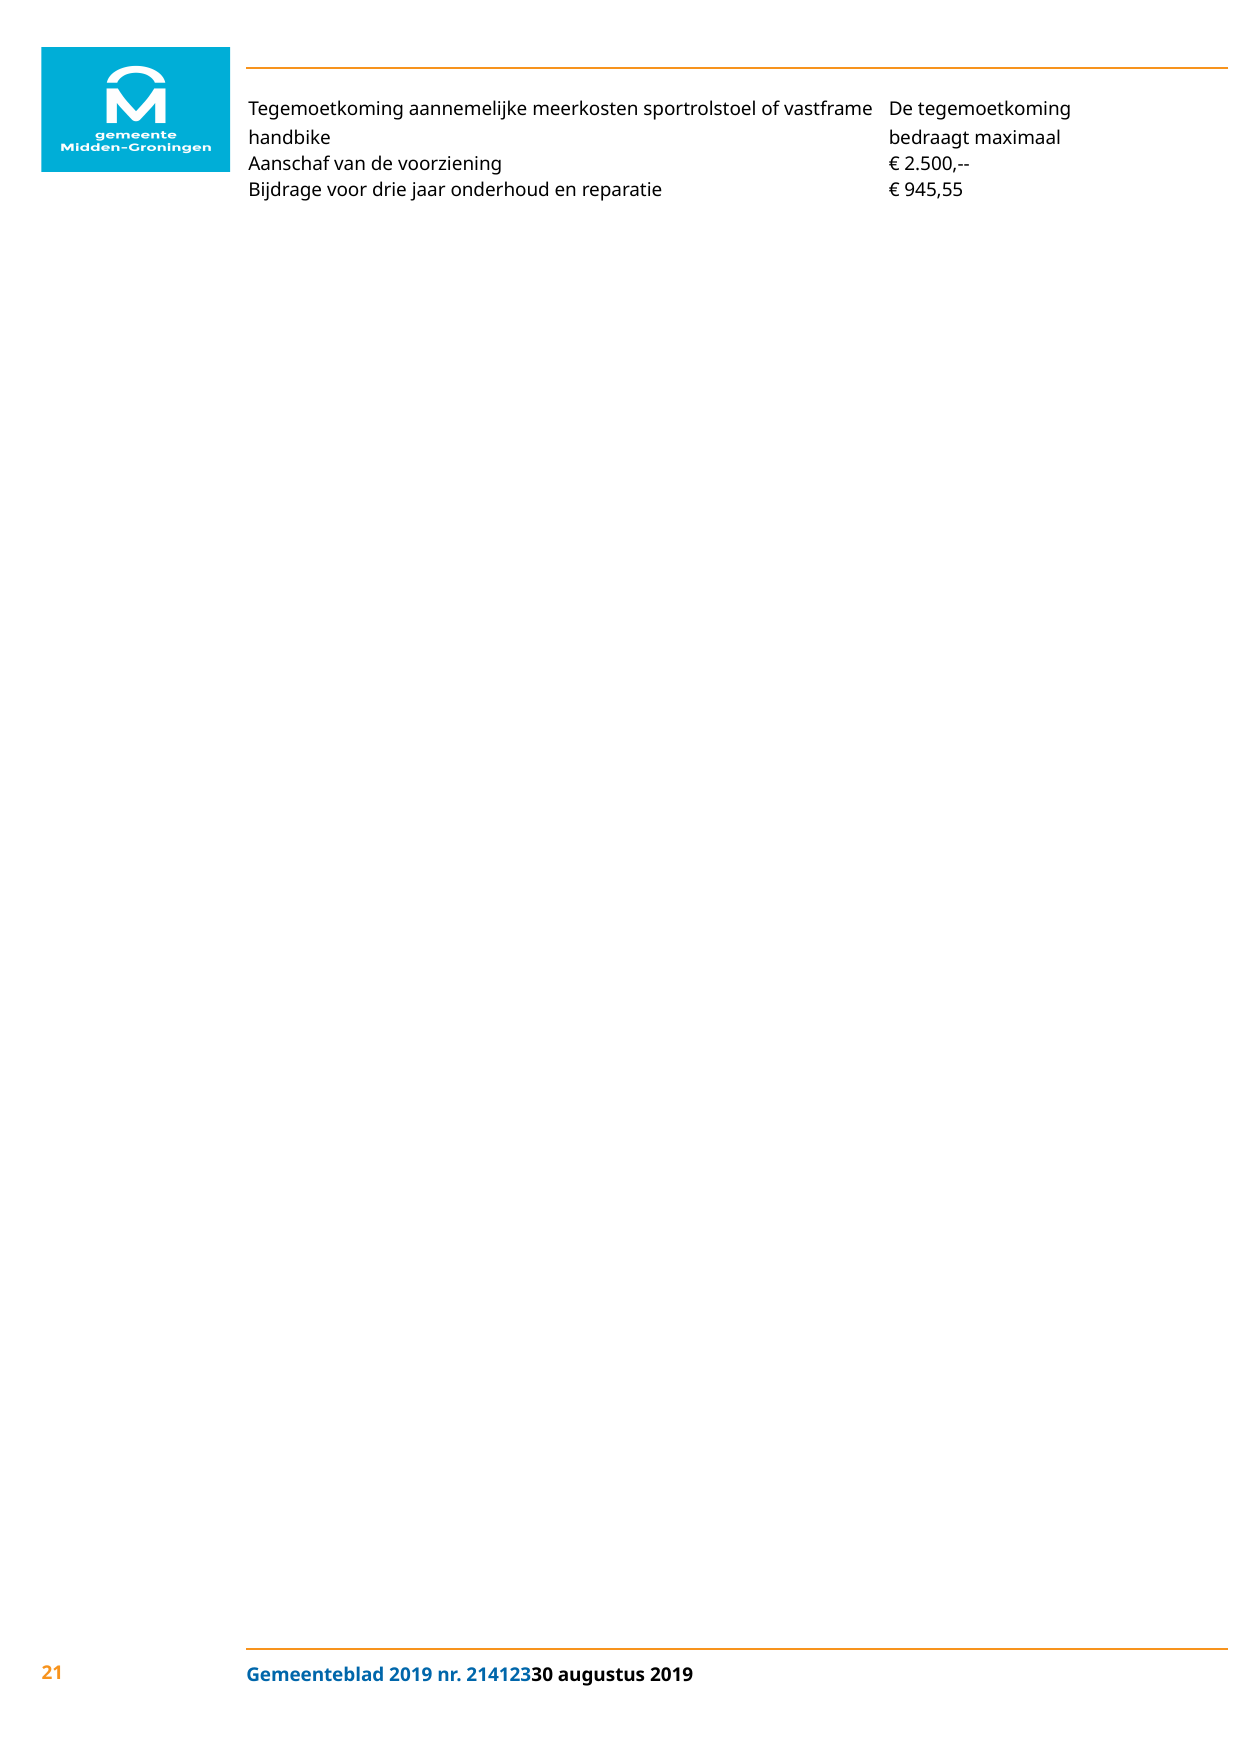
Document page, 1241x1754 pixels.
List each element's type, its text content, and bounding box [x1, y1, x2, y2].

table_header Tegemoetkoming aannemelijke meerkosten sportrolstoel of vastframe handbike [248, 95, 888, 150]
table_cell Bijdrage voor drie jaar onderhoud en reparatie [248, 176, 888, 202]
table_header De tegemoetkoming bedraagt maximaal [889, 95, 1152, 150]
table_cell Aanschaf van de voorziening [248, 150, 888, 176]
table_cell € 2.500,-- [889, 150, 1152, 176]
picture [107, 89, 165, 122]
picture [184, 146, 190, 153]
picture [108, 66, 164, 82]
table_cell € 945,55 [889, 176, 1152, 202]
